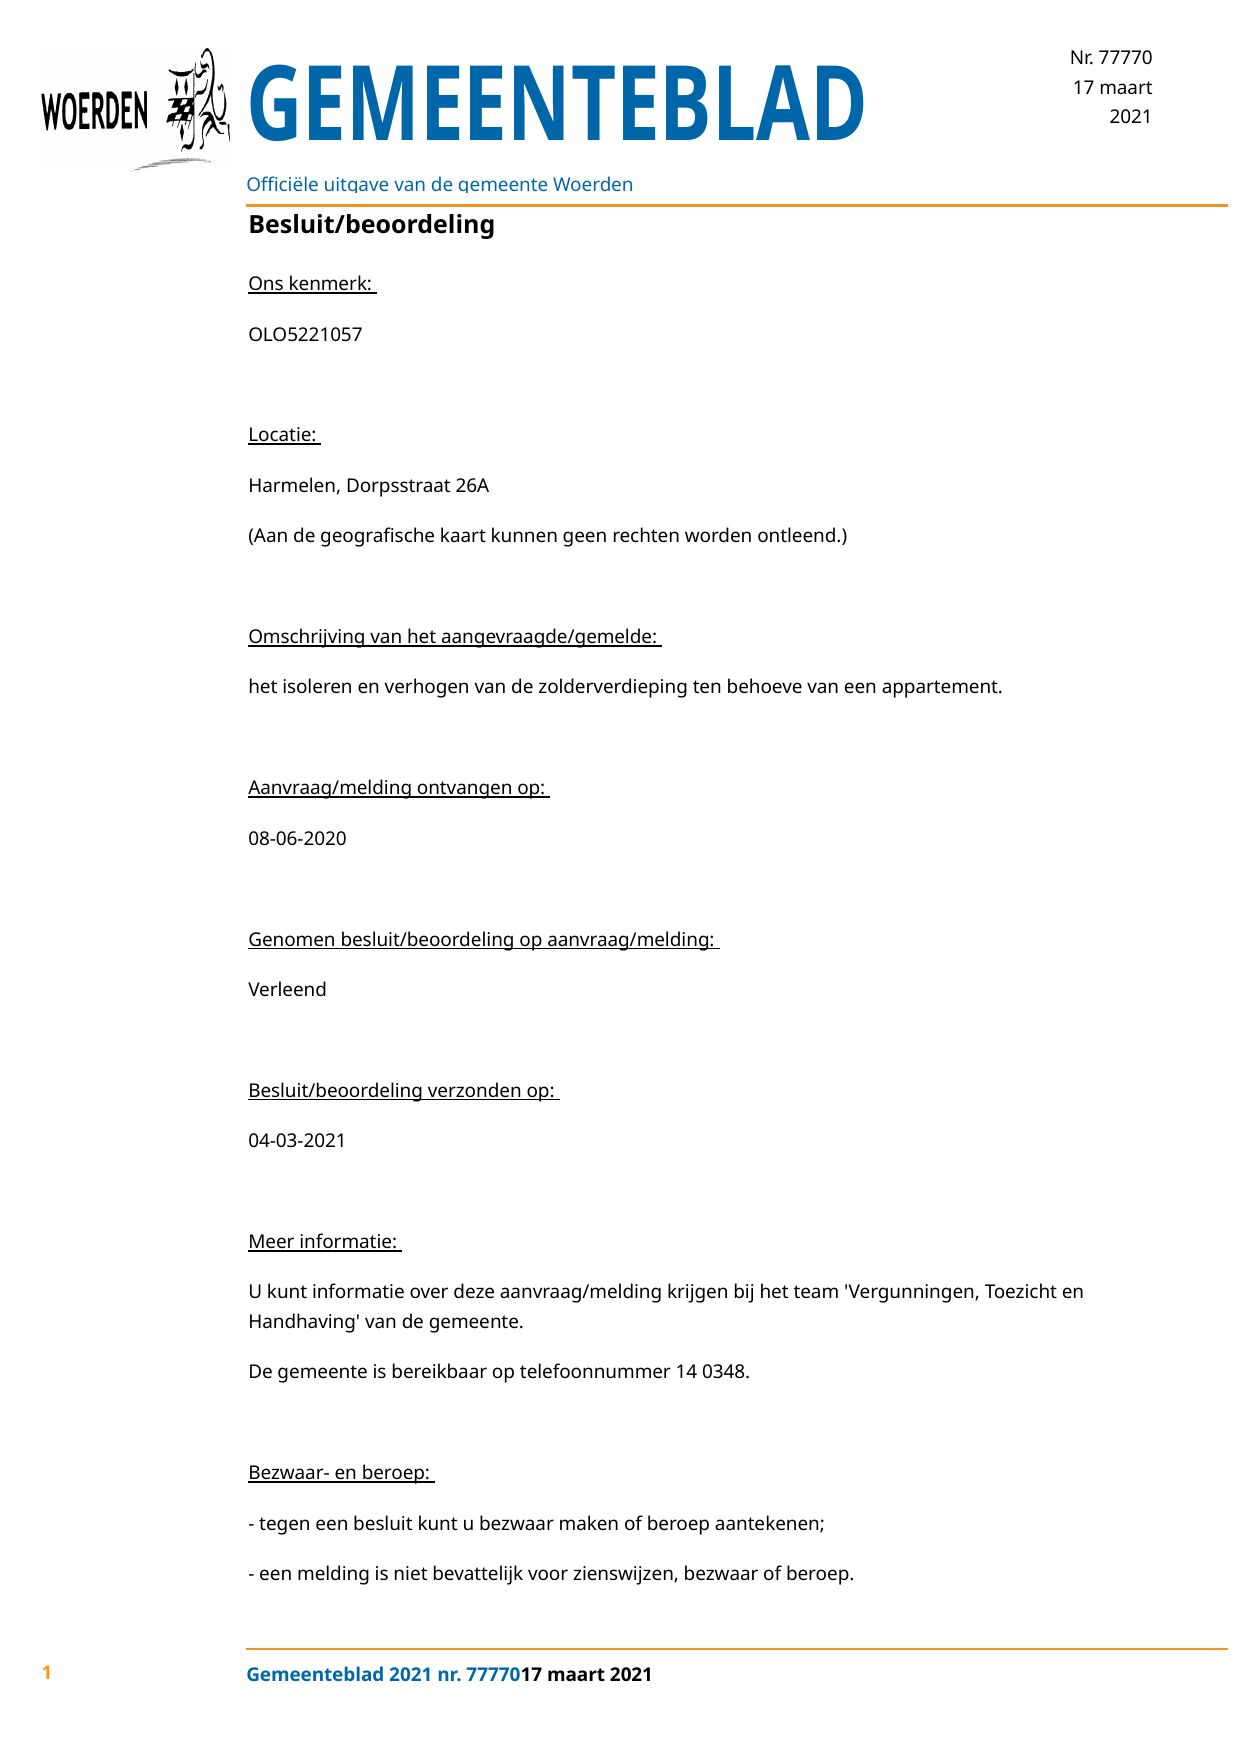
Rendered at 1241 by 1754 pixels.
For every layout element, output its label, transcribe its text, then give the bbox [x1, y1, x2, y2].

text Verleend [248, 976, 1152, 1002]
text Ons kenmerk: [248, 270, 1152, 296]
text (Aan de geografische kaart kunnen geen rechten worden ontleend.) [248, 522, 1152, 548]
text Omschrijving van het aangevraagde/gemelde: [248, 623, 1152, 649]
text De gemeente is bereikbaar op telefoonnummer 14 0348. [248, 1359, 1152, 1384]
text Locatie: [248, 422, 1152, 447]
text Besluit/beoordeling verzonden op: [248, 1077, 1152, 1103]
text OLO5221057 [248, 321, 1152, 346]
text 04-03-2021 [248, 1127, 1152, 1153]
text Harmelen, Dorpsstraat 26A [248, 472, 1152, 498]
picture [41, 47, 231, 172]
text U kunt informatie over deze aanvraag/melding krijgen bij het team 'Vergunningen, Toezicht en Handhaving' van de gemeente. [248, 1279, 1152, 1334]
text Besluit/beoordeling [248, 207, 1152, 241]
text - een melding is niet bevattelijk voor zienswijzen, bezwaar of beroep. [248, 1560, 1152, 1586]
text - tegen een besluit kunt u bezwaar maken of beroep aantekenen; [248, 1510, 1152, 1536]
text Bezwaar- en beroep: [248, 1459, 1152, 1485]
text Meer informatie: [248, 1228, 1152, 1254]
text het isoleren en verhogen van de zolderverdieping ten behoeve van een appartement. [248, 674, 1152, 699]
text 08-06-2020 [248, 825, 1152, 851]
text Genomen besluit/beoordeling op aanvraag/melding: [248, 926, 1152, 951]
text Aanvraag/melding ontvangen op: [248, 774, 1152, 800]
